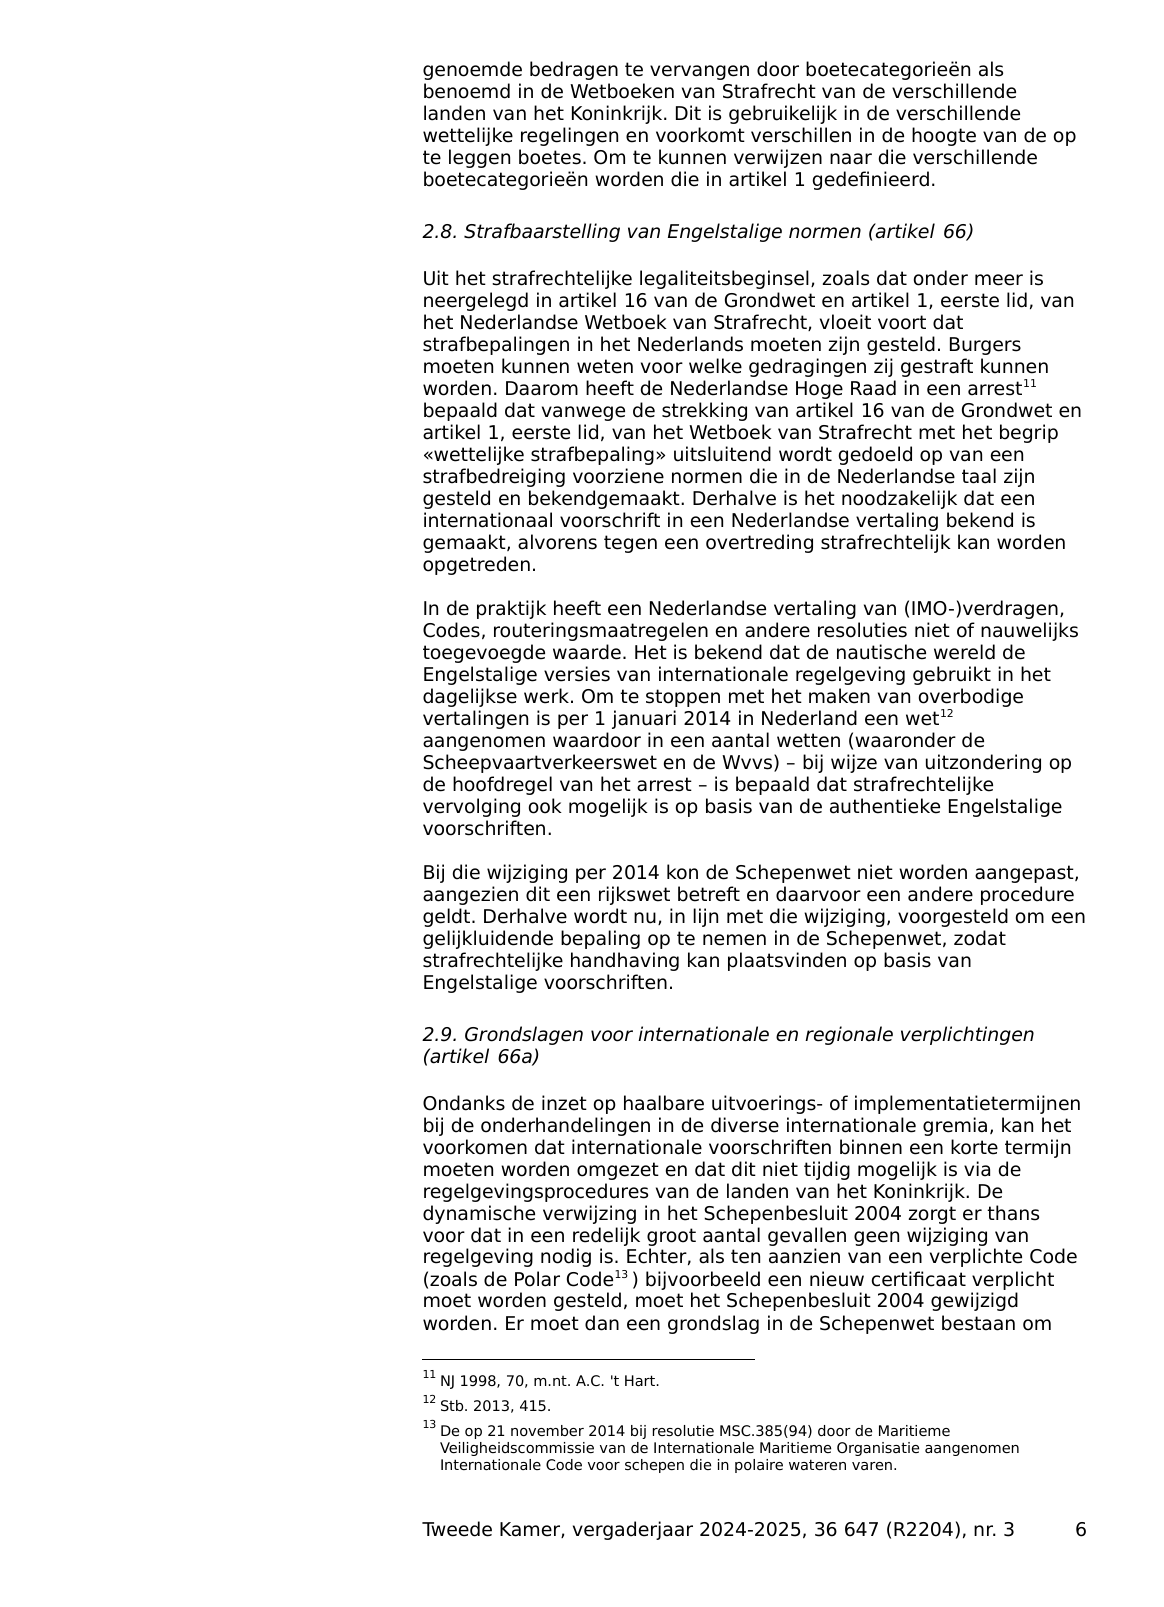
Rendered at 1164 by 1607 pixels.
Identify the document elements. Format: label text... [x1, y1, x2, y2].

text Bij die wijziging per 2014 kon de Schepenwet niet worden aangepast, aangezien dit een rijkswet betreft en daarvoor een andere procedure geldt. Derhalve wordt nu, in lijn met die wijziging, voorgesteld om een gelijkluidende bepaling op te nemen in de Schepenwet, zodat strafrechtelijke handhaving kan plaatsvinden op basis van Engelstalige voorschriften. [422, 862, 1087, 994]
subtitle 2.8. Strafbaarstelling van Engelstalige normen (artikel 66) [422, 221, 1087, 243]
text Ondanks de inzet op haalbare uitvoerings- of implementatietermijnen bij de onderhandelingen in de diverse internationale gremia, kan het voorkomen dat internationale voorschriften binnen een korte termijn moeten worden omgezet en dat dit niet tijdig mogelijk is via de regelgevingsprocedures van de landen van het Koninkrijk. De dynamische verwijzing in het Schepenbesluit 2004 zorgt er thans voor dat in een redelijk groot aantal gevallen geen wijziging van regelgeving nodig is. Echter, als ten aanzien van een verplichte Code (zoals de Polar Code) bijvoorbeeld een nieuw certificaat verplicht moet worden gesteld, moet het Schepenbesluit 2004 gewijzigd worden. Er moet dan een grondslag in de Schepenwet bestaan om [422, 1093, 1087, 1334]
text Uit het strafrechtelijke legaliteitsbeginsel, zoals dat onder meer is neergelegd in artikel 16 van de Grondwet en artikel 1, eerste lid, van het Nederlandse Wetboek van Strafrecht, vloeit voort dat strafbepalingen in het Nederlands moeten zijn gesteld. Burgers moeten kunnen weten voor welke gedragingen zij gestraft kunnen worden. Daarom heeft de Nederlandse Hoge Raad in een arrest bepaald dat vanwege de strekking van artikel 16 van de Grondwet en artikel 1, eerste lid, van het Wetboek van Strafrecht met het begrip «wettelijke strafbepaling» uitsluitend wordt gedoeld op van een strafbedreiging voorziene normen die in de Nederlandse taal zijn gesteld en bekendgemaakt. Derhalve is het noodzakelijk dat een internationaal voorschrift in een Nederlandse vertaling bekend is gemaakt, alvorens tegen een overtreding strafrechtelijk kan worden opgetreden. [422, 268, 1087, 576]
text genoemde bedragen te vervangen door boetecategorieën als benoemd in de Wetboeken van Strafrecht van de verschillende landen van het Koninkrijk. Dit is gebruikelijk in de verschillende wettelijke regelingen en voorkomt verschillen in de hoogte van de op te leggen boetes. Om te kunnen verwijzen naar die verschillende boetecategorieën worden die in artikel 1 gedefinieerd. [422, 59, 1087, 191]
text In de praktijk heeft een Nederlandse vertaling van (IMO-)verdragen, Codes, routeringsmaatregelen en andere resoluties niet of nauwelijks toegevoegde waarde. Het is bekend dat de nautische wereld de Engelstalige versies van internationale regelgeving gebruikt in het dagelijkse werk. Om te stoppen met het maken van overbodige vertalingen is per 1 januari 2014 in Nederland een wet aangenomen waardoor in een aantal wetten (waaronder de Scheepvaartverkeerswet en de Wvvs) – bij wijze van uitzondering op de hoofdregel van het arrest – is bepaald dat strafrechtelijke vervolging ook mogelijk is op basis van de authentieke Engelstalige voorschriften. [422, 598, 1087, 839]
text De op 21 november 2014 bij resolutie MSC.385(94) door de Maritieme Veiligheidscommissie van de Internationale Maritieme Organisatie aangenomen Internationale Code voor schepen die in polaire wateren varen. [422, 1418, 1087, 1474]
subtitle 2.9. Grondslagen voor internationale en regionale verplichtingen (artikel 66a) [422, 1024, 1087, 1068]
text Stb. 2013, 415. [422, 1393, 1087, 1416]
text NJ 1998, 70, m.nt. A.C. 't Hart. [422, 1368, 1087, 1391]
